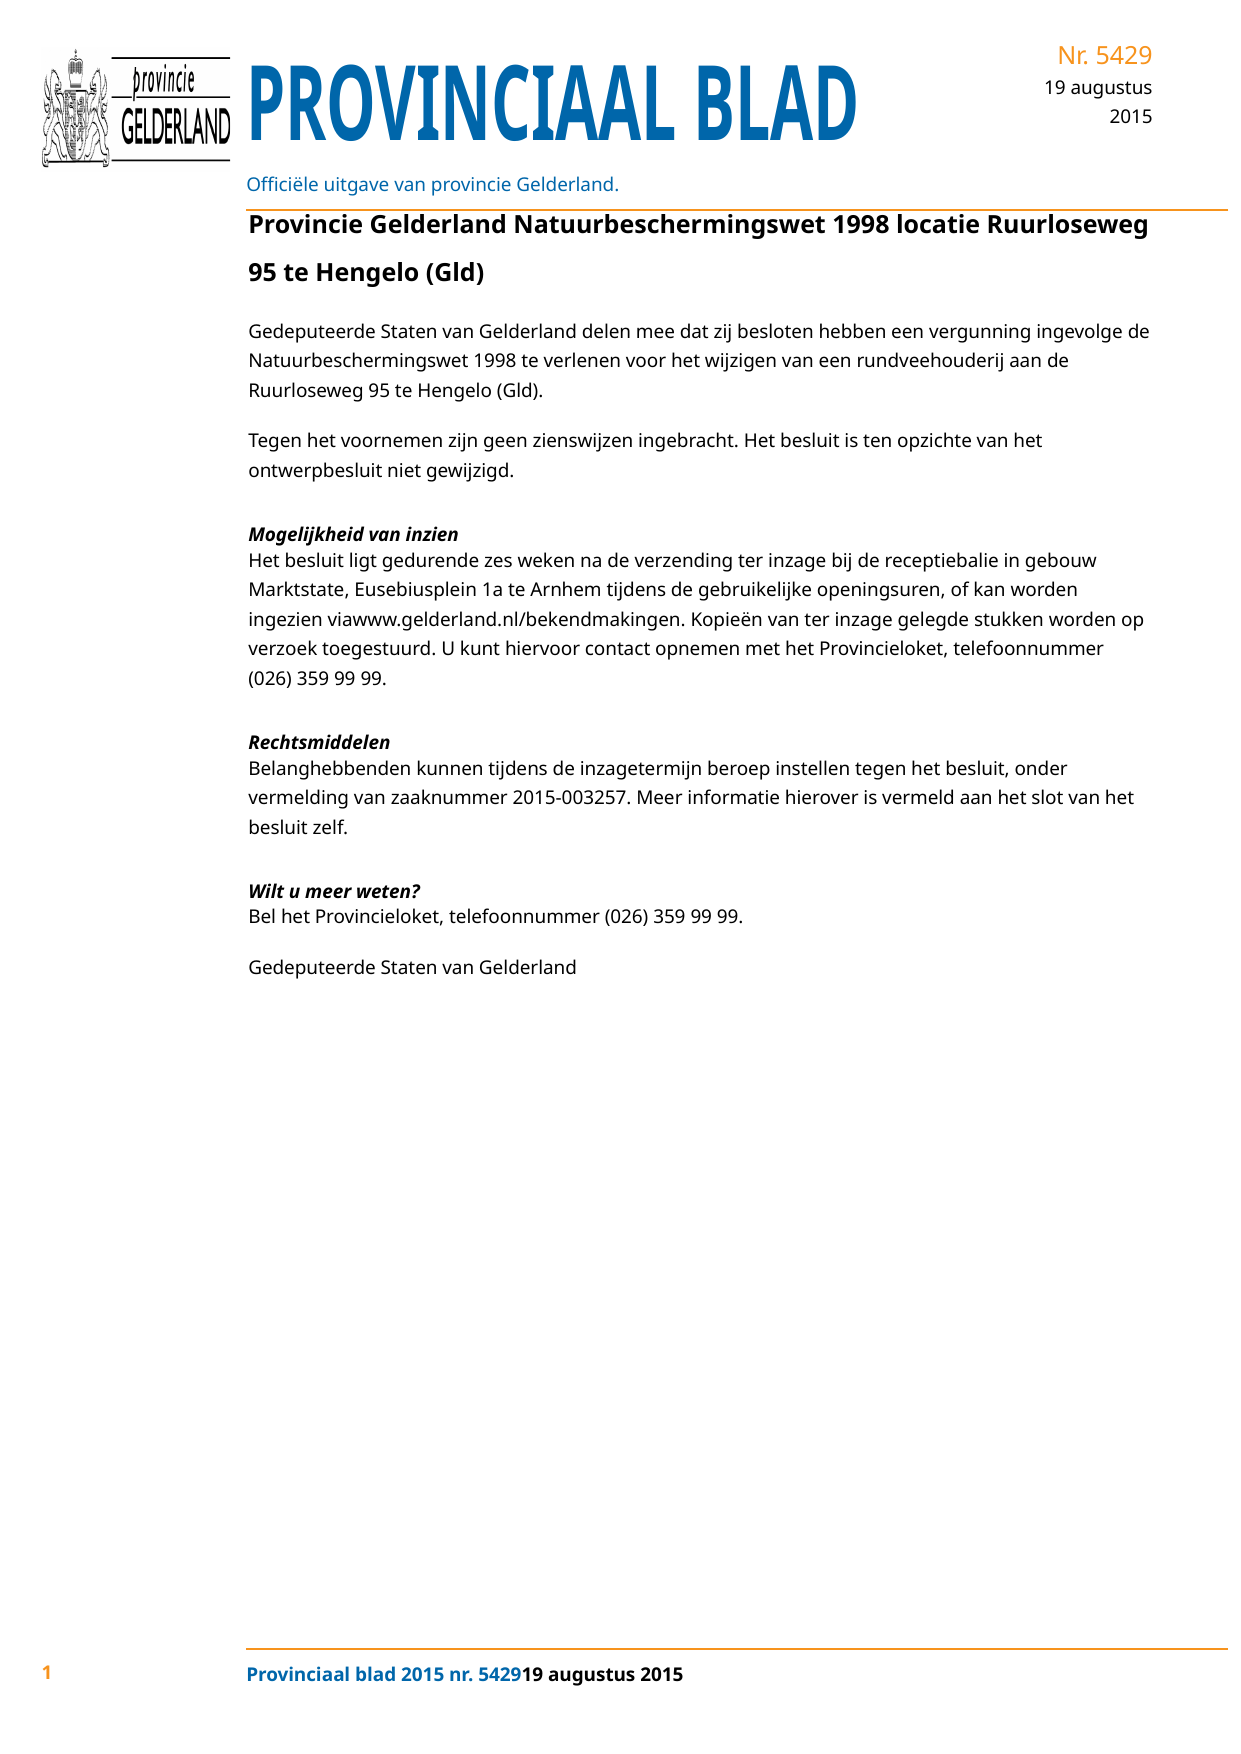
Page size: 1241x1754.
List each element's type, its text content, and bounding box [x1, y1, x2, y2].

picture [41, 47, 231, 172]
text Belanghebbenden kunnen tijdens de inzagetermijn beroep instellen tegen het besluit, onder vermelding van zaaknummer 2015-003257. Meer informatie hierover is vermeld aan het slot van het besluit zelf. [248, 755, 1152, 840]
text Mogelijkheid van inzien [248, 521, 1152, 547]
text Bel het Provincieloket, telefoonnummer (026) 359 99 99. [248, 904, 1152, 929]
text Gedeputeerde Staten van Gelderland delen mee dat zij besloten hebben een vergunning ingevolge de Natuurbeschermingswet 1998 te verlenen voor het wijzigen van een rundveehouderij aan de Ruurloseweg 95 te Hengelo (Gld). [248, 318, 1152, 403]
text Gedeputeerde Staten van Gelderland [248, 954, 1152, 980]
text Provincie Gelderland Natuurbeschermingswet 1998 locatie Ruurloseweg 95 te Hengelo (Gld) [248, 211, 1152, 288]
text Het besluit ligt gedurende zes weken na de verzending ter inzage bij de receptiebalie in gebouw Marktstate, Eusebiusplein 1a te Arnhem tijdens de gebruikelijke openingsuren, of kan worden ingezien viawww.gelderland.nl/bekendmakingen. Kopieën van ter inzage gelegde stukken worden op verzoek toegestuurd. U kunt hiervoor contact opnemen met het Provincieloket, telefoonnummer (026) 359 99 99. [248, 547, 1152, 691]
text Tegen het voornemen zijn geen zienswijzen ingebracht. Het besluit is ten opzichte van het ontwerpbesluit niet gewijzigd. [248, 427, 1152, 483]
text Wilt u meer weten? [248, 878, 1152, 904]
text Rechtsmiddelen [248, 729, 1152, 755]
